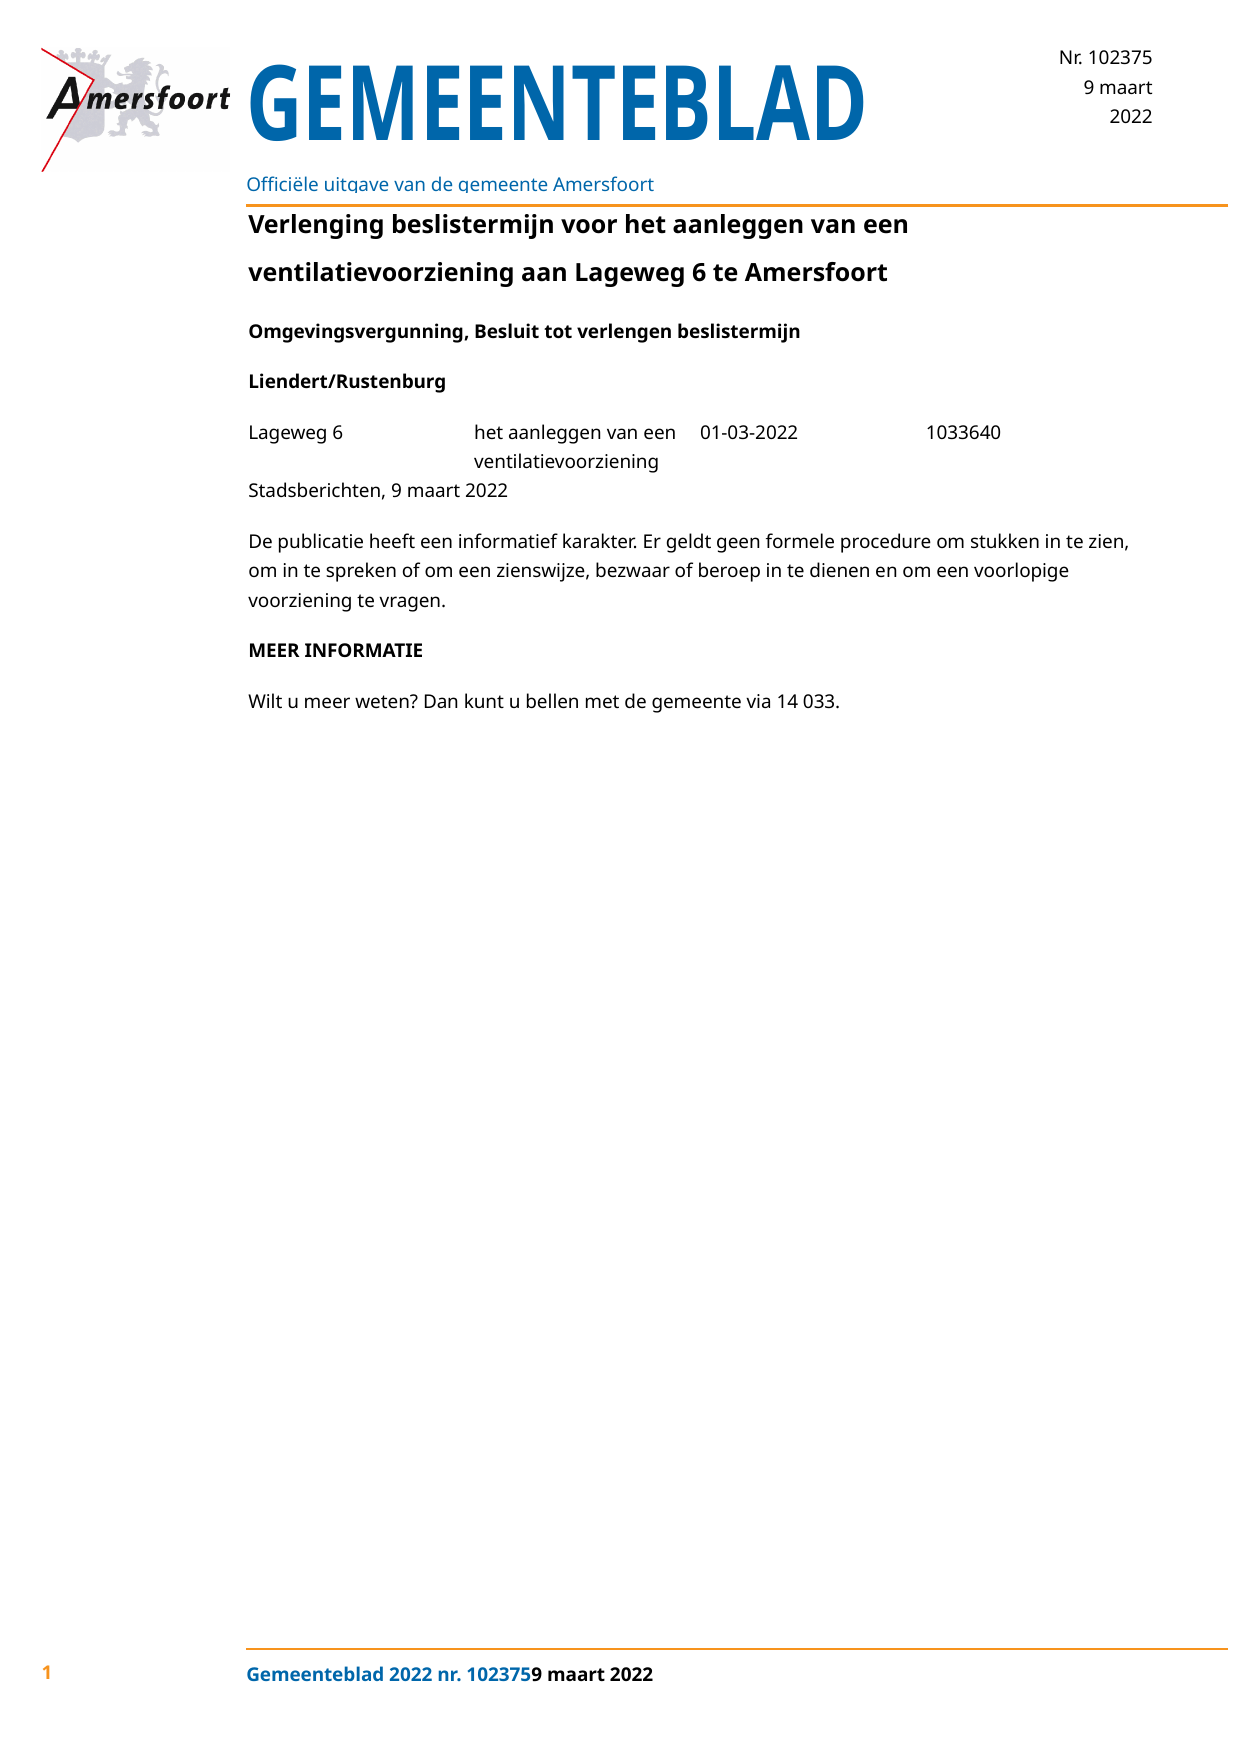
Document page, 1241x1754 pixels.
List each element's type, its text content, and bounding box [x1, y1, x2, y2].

table_header 01-03-2022 [700, 419, 926, 474]
picture [41, 47, 231, 172]
table_header Lageweg 6 [248, 419, 474, 474]
text Wilt u meer weten? Dan kunt u bellen met de gemeente via 14 033. [248, 688, 1152, 713]
text Liendert/Rustenburg [248, 368, 1152, 394]
text Omgevingsvergunning, Besluit tot verlengen beslistermijn [248, 318, 1152, 344]
text De publicatie heeft een informatief karakter. Er geldt geen formele procedure om stukken in te zien, om in te spreken of om een zienswijze, bezwaar of beroep in te dienen en om een voorlopige voorziening te vragen. [248, 528, 1152, 613]
text Verlenging beslistermijn voor het aanleggen van een ventilatievoorziening aan Lageweg 6 te Amersfoort [248, 207, 1152, 288]
table_header het aanleggen van een ventilatievoorziening [474, 419, 700, 474]
table_header 1033640 [926, 419, 1152, 474]
text Stadsberichten, 9 maart 2022 [248, 477, 1152, 503]
text MEER INFORMATIE [248, 637, 1152, 663]
